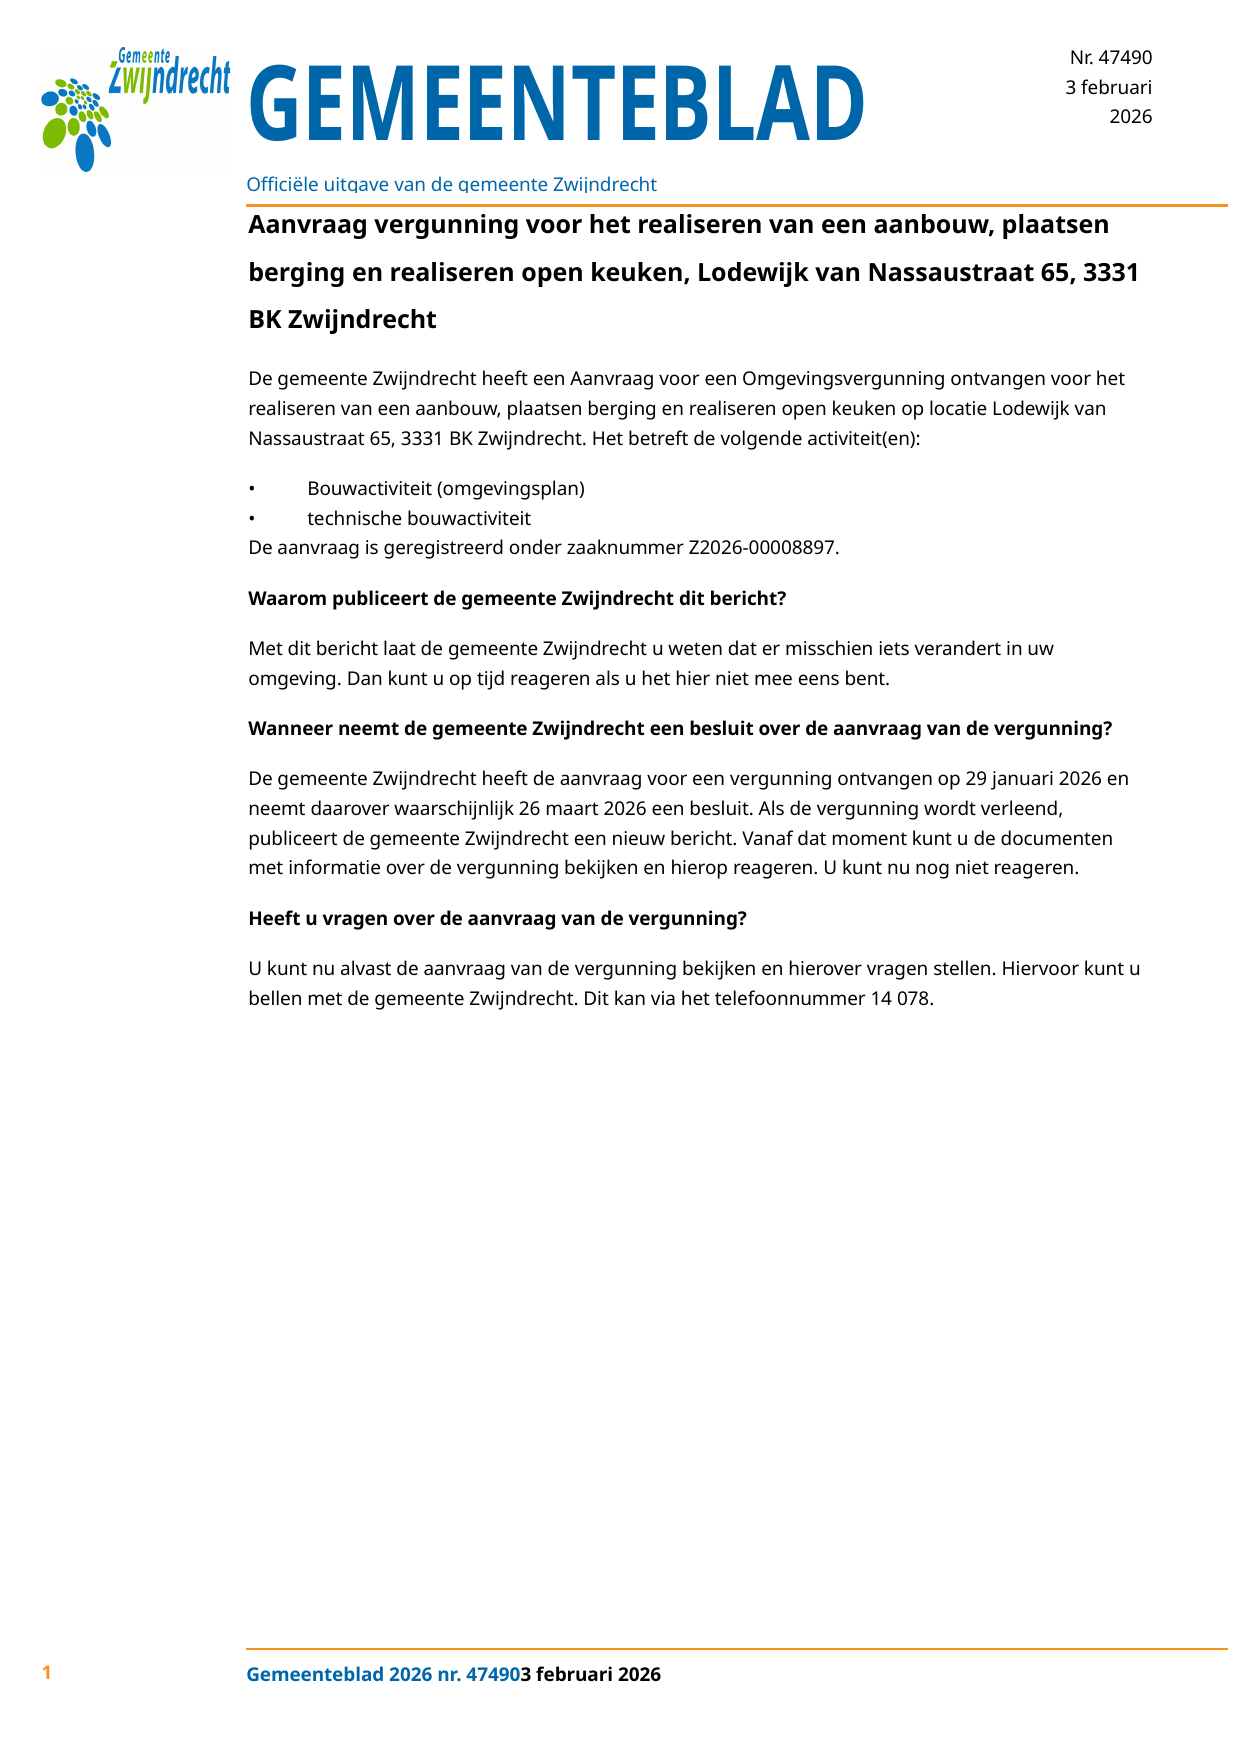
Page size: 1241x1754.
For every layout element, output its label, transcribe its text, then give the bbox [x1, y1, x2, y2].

text Met dit bericht laat de gemeente Zwijndrecht u weten dat er misschien iets verandert in uw omgeving. Dan kunt u op tijd reageren als u het hier niet mee eens bent. [248, 635, 1152, 690]
list technische bouwactiviteit [248, 505, 1152, 530]
picture [41, 47, 231, 172]
list Bouwactiviteit (omgevingsplan) [248, 475, 1152, 501]
text Wanneer neemt de gemeente Zwijndrecht een besluit over de aanvraag van de vergunning? [248, 715, 1152, 741]
text De aanvraag is geregistreerd onder zaaknummer Z2026-00008897. [248, 534, 1152, 560]
text U kunt nu alvast de aanvraag van de vergunning bekijken en hierover vragen stellen. Hiervoor kunt u bellen met de gemeente Zwijndrecht. Dit kan via het telefoonnummer 14 078. [248, 955, 1152, 1010]
text De gemeente Zwijndrecht heeft een Aanvraag voor een Omgevingsvergunning ontvangen voor het realiseren van een aanbouw, plaatsen berging en realiseren open keuken op locatie Lodewijk van Nassaustraat 65, 3331 BK Zwijndrecht. Het betreft de volgende activiteit(en): [248, 366, 1152, 450]
text De gemeente Zwijndrecht heeft de aanvraag voor een vergunning ontvangen op 29 januari 2026 en neemt daarover waarschijnlijk 26 maart 2026 een besluit. Als de vergunning wordt verleend, publiceert de gemeente Zwijndrecht een nieuw bericht. Vanaf dat moment kunt u de documenten met informatie over de vergunning bekijken en hierop reageren. U kunt nu nog niet reageren. [248, 766, 1152, 880]
text Waarom publiceert de gemeente Zwijndrecht dit bericht? [248, 585, 1152, 610]
text Aanvraag vergunning voor het realiseren van een aanbouw, plaatsen berging en realiseren open keuken, Lodewijk van Nassaustraat 65, 3331 BK Zwijndrecht [248, 207, 1152, 336]
text Heeft u vragen over de aanvraag van de vergunning? [248, 905, 1152, 930]
